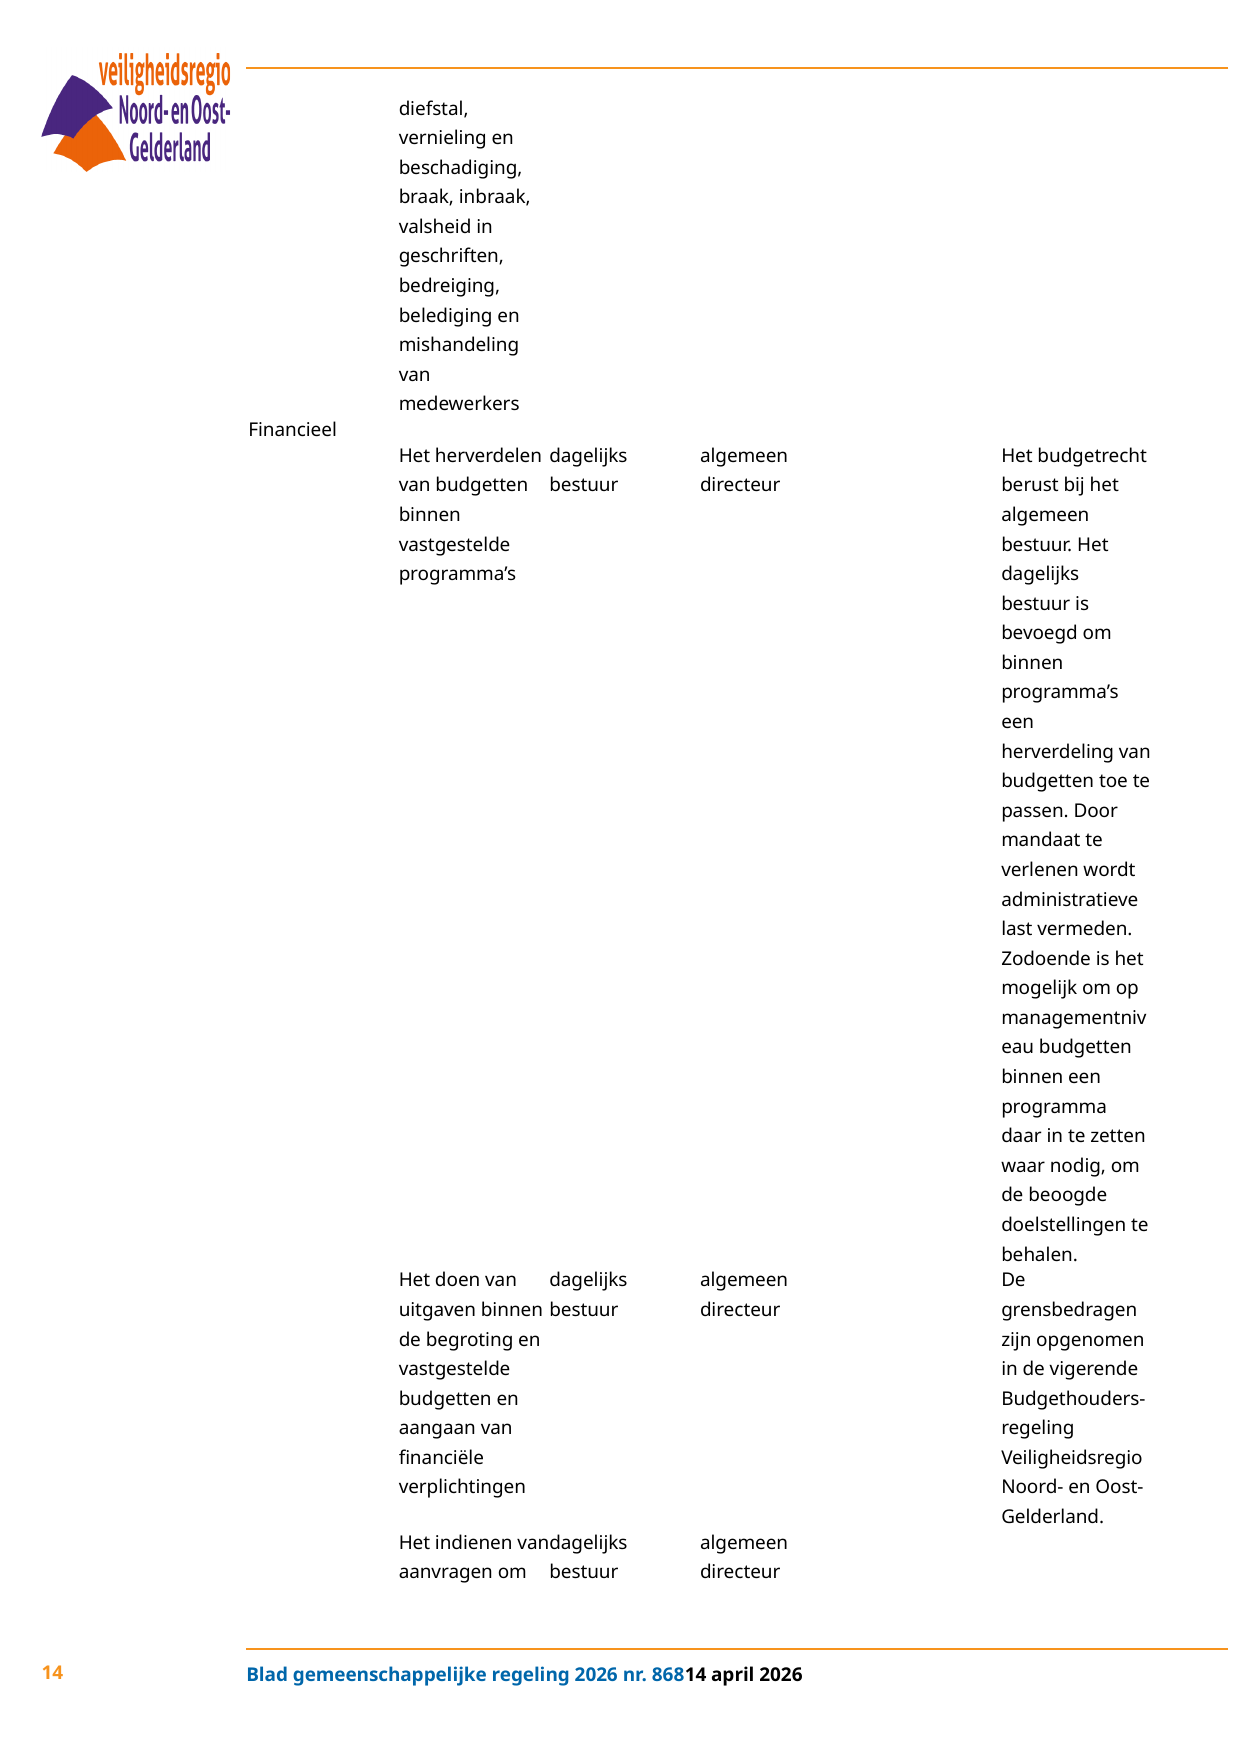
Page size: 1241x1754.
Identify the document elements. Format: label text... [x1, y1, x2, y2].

table_cell [850, 1529, 1001, 1584]
table_cell Het herverdelen van budgetten binnen vastgestelde programma’s [399, 442, 549, 1267]
table_cell algemeen directeur [700, 442, 850, 1267]
table_cell dagelijks bestuur [549, 1267, 700, 1529]
table_cell [1001, 1529, 1152, 1584]
table_cell algemeen directeur [700, 1529, 850, 1584]
table_cell Het budgetrecht berust bij het algemeen bestuur. Het dagelijks bestuur is bevoegd om binnen programma’s een herverdeling van budgetten toe te passen. Door mandaat te verlenen wordt administratieve last vermeden. Zodoende is het mogelijk om op managementniveau budgetten binnen een programma daar in te zetten waar nodig, om de beoogde doelstellingen te behalen. [1001, 442, 1152, 1267]
table_cell [248, 1267, 398, 1529]
table_cell dagelijks bestuur [549, 1529, 700, 1584]
table_cell [850, 1267, 1001, 1529]
table_cell Het doen van uitgaven binnen de begroting en vastgestelde budgetten en aangaan van financiële verplichtingen [399, 1267, 549, 1529]
table_cell [700, 416, 850, 442]
table_cell Het indienen van aanvragen om [399, 1529, 549, 1584]
table_cell [850, 442, 1001, 1267]
table_cell [248, 95, 398, 416]
table_cell [248, 1529, 398, 1584]
table_cell De grensbedragen zijn opgenomen in de vigerende Budgethouders-regeling Veiligheidsregio Noord- en Oost-Gelderland. [1001, 1267, 1152, 1529]
table_cell [549, 416, 700, 442]
table_cell [1001, 416, 1152, 442]
table_cell [248, 442, 398, 1267]
table_cell diefstal, vernieling en beschadiging, braak, inbraak, valsheid in geschriften, bedreiging, belediging en mishandeling van medewerkers [399, 95, 549, 416]
picture [41, 47, 231, 172]
table_cell algemeen directeur [700, 1267, 850, 1529]
table_cell [700, 95, 850, 416]
table_cell [850, 416, 1001, 442]
table_cell [850, 95, 1001, 416]
table_cell dagelijks bestuur [549, 442, 700, 1267]
table_cell [549, 95, 700, 416]
table_cell [1001, 95, 1152, 416]
table_cell [399, 416, 549, 442]
table_cell Financieel [248, 416, 398, 442]
